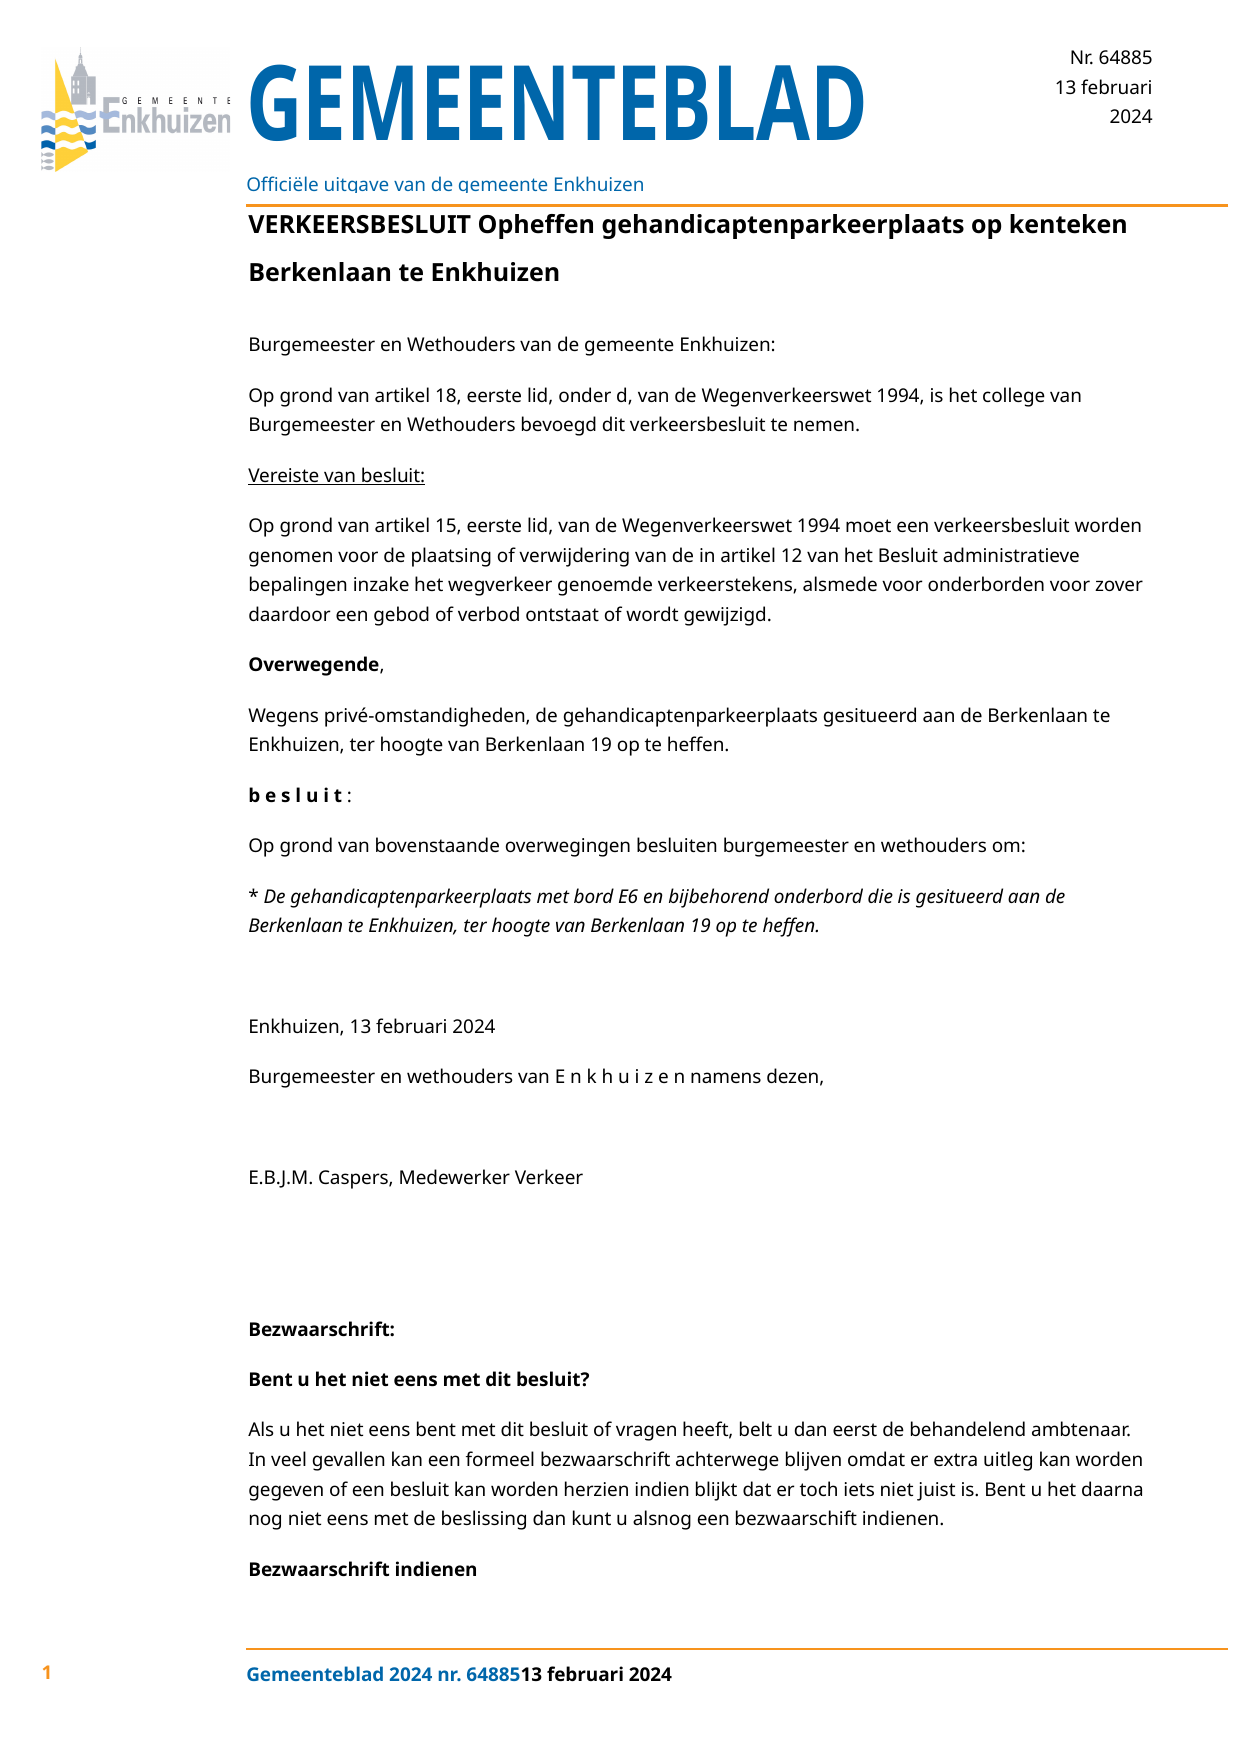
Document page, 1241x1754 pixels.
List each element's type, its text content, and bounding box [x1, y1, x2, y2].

text VERKEERSBESLUIT Opheffen gehandicaptenparkeerplaats op kenteken Berkenlaan te Enkhuizen [248, 207, 1152, 288]
text b e s l u i t : [248, 782, 1152, 808]
text E.B.J.M. Caspers, Medewerker Verkeer [248, 1164, 1152, 1190]
text Op grond van artikel 18, eerste lid, onder d, van de Wegenverkeerswet 1994, is het college van Burgemeester en Wethouders bevoegd dit verkeersbesluit te nemen. [248, 382, 1152, 437]
text Burgemeester en wethouders van E n k h u i z e n namens dezen, [248, 1064, 1152, 1089]
text Op grond van artikel 15, eerste lid, van de Wegenverkeerswet 1994 moet een verkeersbesluit worden genomen voor de plaatsing of verwijdering van de in artikel 12 van het Besluit administratieve bepalingen inzake het wegverkeer genoemde verkeerstekens, alsmede voor onderborden voor zover daardoor een gebod of verbod ontstaat of wordt gewijzigd. [248, 512, 1152, 627]
text Als u het niet eens bent met dit besluit of vragen heeft, belt u dan eerst de behandelend ambtenaar. In veel gevallen kan een formeel bezwaarschrift achterwege blijven omdat er extra uitleg kan worden gegeven of een besluit kan worden herzien indien blijkt dat er toch iets niet juist is. Bent u het daarna nog niet eens met de beslissing dan kunt u alsnog een bezwaarschift indienen. [248, 1417, 1152, 1531]
text Wegens privé-omstandigheden, de gehandicaptenparkeerplaats gesitueerd aan de Berkenlaan te Enkhuizen, ter hoogte van Berkenlaan 19 op te heffen. [248, 702, 1152, 757]
text * De gehandicaptenparkeerplaats met bord E6 en bijbehorend onderbord die is gesitueerd aan de Berkenlaan te Enkhuizen, ter hoogte van Berkenlaan 19 op te heffen. [248, 883, 1152, 938]
text Enkhuizen, 13 februari 2024 [248, 1013, 1152, 1039]
text Bent u het niet eens met dit besluit? [248, 1366, 1152, 1392]
text Bezwaarschrift: [248, 1316, 1152, 1341]
text Burgemeester en Wethouders van de gemeente Enkhuizen: [248, 332, 1152, 357]
text Bezwaarschrift indienen [248, 1556, 1152, 1581]
text Vereiste van besluit: [248, 462, 1152, 488]
text Overwegende, [248, 652, 1152, 677]
picture [41, 47, 231, 172]
text Op grond van bovenstaande overwegingen besluiten burgemeester en wethouders om: [248, 832, 1152, 858]
